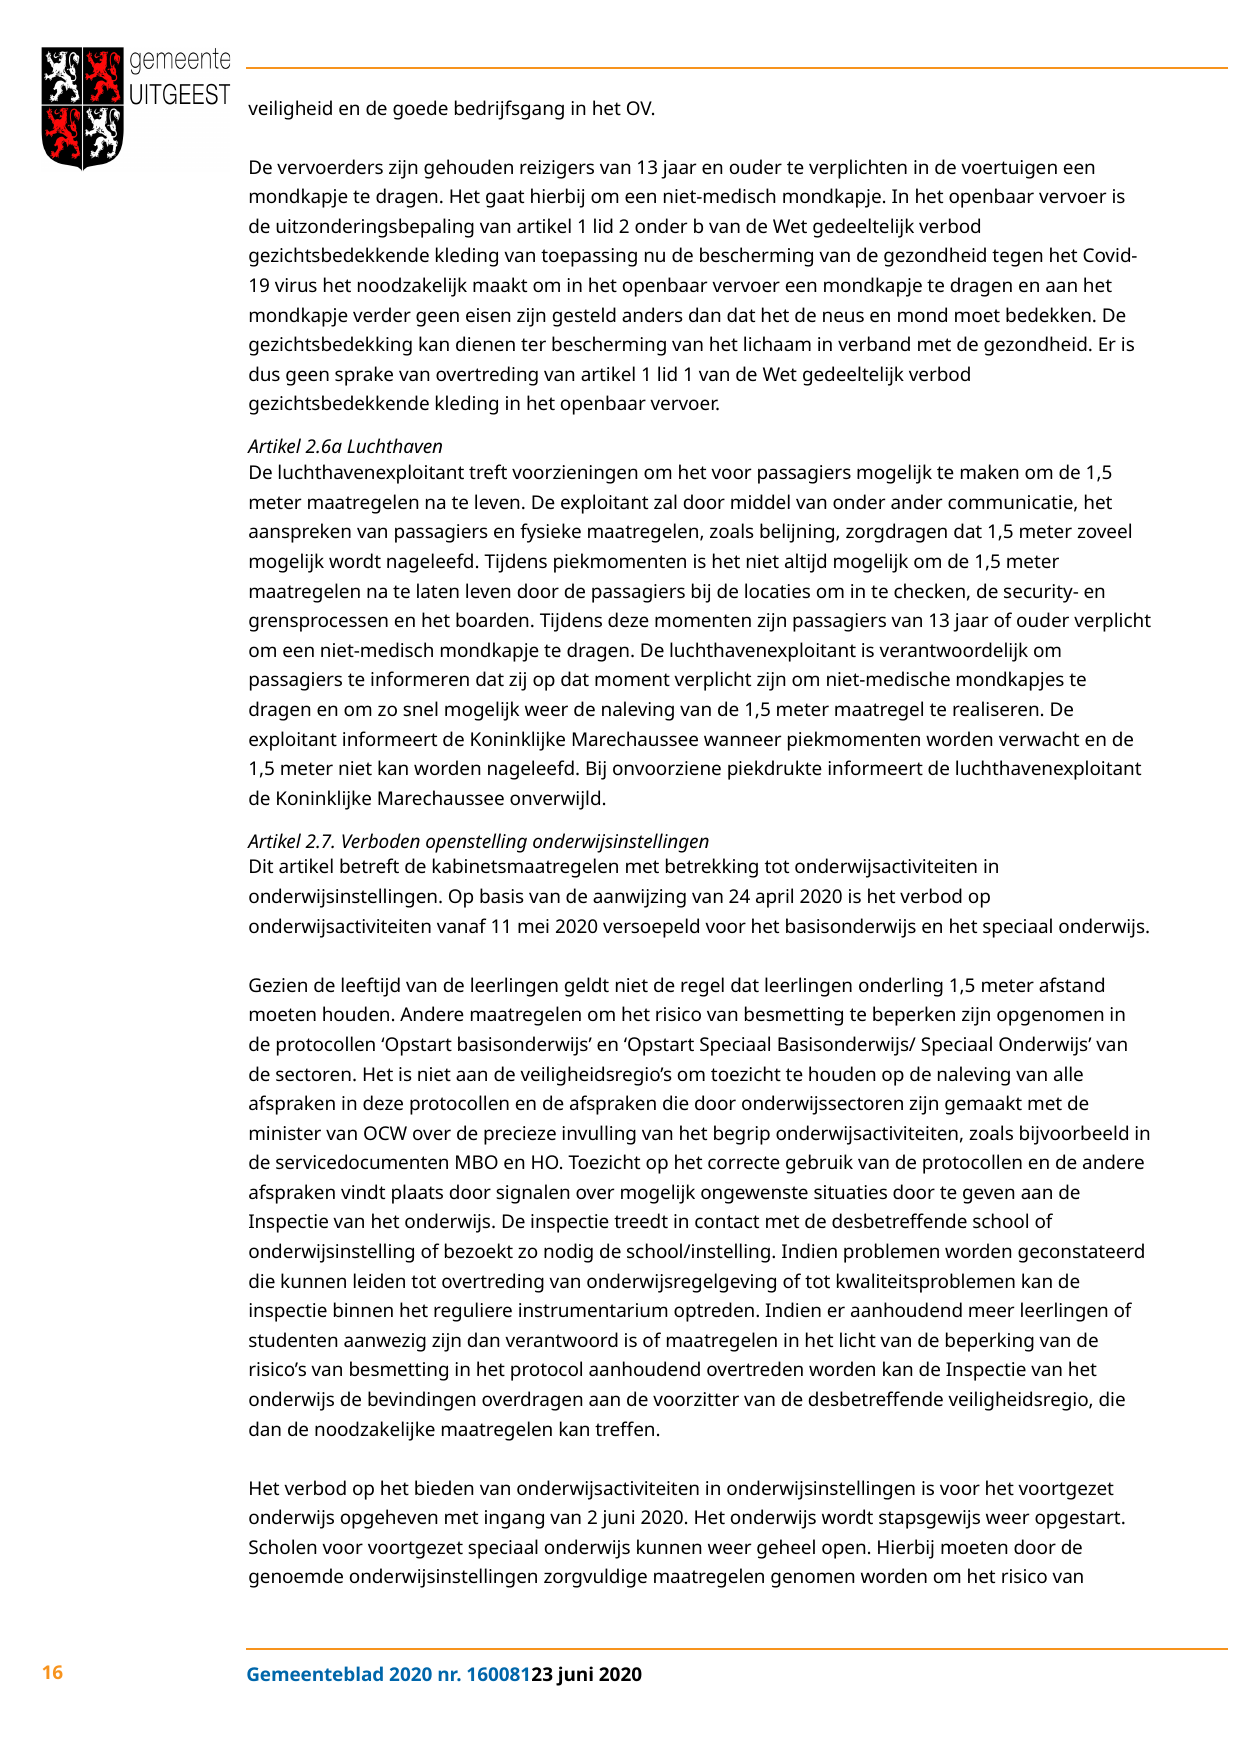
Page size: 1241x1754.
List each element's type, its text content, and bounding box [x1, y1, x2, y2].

text Artikel 2.6a Luchthaven [248, 434, 1152, 459]
text Dit artikel betreft de kabinetsmaatregelen met betrekking tot onderwijsactiviteiten in onderwijsinstellingen. Op basis van de aanwijzing van 24 april 2020 is het verbod op onderwijsactiviteiten vanaf 11 mei 2020 versoepeld voor het basisonderwijs en het speciaal onderwijs. [248, 854, 1152, 939]
text Gezien de leeftijd van de leerlingen geldt niet de regel dat leerlingen onderling 1,5 meter afstand moeten houden. Andere maatregelen om het risico van besmetting te beperken zijn opgenomen in de protocollen ‘Opstart basisonderwijs’ en ‘Opstart Speciaal Basisonderwijs/ Speciaal Onderwijs’ van de sectoren. Het is niet aan de veiligheidsregio’s om toezicht te houden op de naleving van alle afspraken in deze protocollen en de afspraken die door onderwijssectoren zijn gemaakt met de minister van OCW over de precieze invulling van het begrip onderwijsactiviteiten, zoals bijvoorbeeld in de servicedocumenten MBO en HO. Toezicht op het correcte gebruik van de protocollen en de andere afspraken vindt plaats door signalen over mogelijk ongewenste situaties door te geven aan de Inspectie van het onderwijs. De inspectie treedt in contact met de desbetreffende school of onderwijsinstelling of bezoekt zo nodig de school/instelling. Indien problemen worden geconstateerd die kunnen leiden tot overtreding van onderwijsregelgeving of tot kwaliteitsproblemen kan de inspectie binnen het reguliere instrumentarium optreden. Indien er aanhoudend meer leerlingen of studenten aanwezig zijn dan verantwoord is of maatregelen in het licht van de beperking van de risico’s van besmetting in het protocol aanhoudend overtreden worden kan de Inspectie van het onderwijs de bevindingen overdragen aan de voorzitter van de desbetreffende veiligheidsregio, die dan de noodzakelijke maatregelen kan treffen. [248, 972, 1152, 1442]
text Het verbod op het bieden van onderwijsactiviteiten in onderwijsinstellingen is voor het voortgezet onderwijs opgeheven met ingang van 2 juni 2020. Het onderwijs wordt stapsgewijs weer opgestart. Scholen voor voortgezet speciaal onderwijs kunnen weer geheel open. Hierbij moeten door de genoemde onderwijsinstellingen zorgvuldige maatregelen genomen worden om het risico van [248, 1475, 1152, 1589]
text veiligheid en de goede bedrijfsgang in het OV. [248, 95, 1152, 121]
picture [41, 47, 231, 172]
text De vervoerders zijn gehouden reizigers van 13 jaar en ouder te verplichten in de voertuigen een mondkapje te dragen. Het gaat hierbij om een niet-medisch mondkapje. In het openbaar vervoer is de uitzonderingsbepaling van artikel 1 lid 2 onder b van de Wet gedeeltelijk verbod gezichtsbedekkende kleding van toepassing nu de bescherming van de gezondheid tegen het Covid-19 virus het noodzakelijk maakt om in het openbaar vervoer een mondkapje te dragen en aan het mondkapje verder geen eisen zijn gesteld anders dan dat het de neus en mond moet bedekken. De gezichtsbedekking kan dienen ter bescherming van het lichaam in verband met de gezondheid. Er is dus geen sprake van overtreding van artikel 1 lid 1 van de Wet gedeeltelijk verbod gezichtsbedekkende kleding in het openbaar vervoer. [248, 154, 1152, 416]
text Artikel 2.7. Verboden openstelling onderwijsinstellingen [248, 828, 1152, 854]
text De luchthavenexploitant treft voorzieningen om het voor passagiers mogelijk te maken om de 1,5 meter maatregelen na te leven. De exploitant zal door middel van onder ander communicatie, het aanspreken van passagiers en fysieke maatregelen, zoals belijning, zorgdragen dat 1,5 meter zoveel mogelijk wordt nageleefd. Tijdens piekmomenten is het niet altijd mogelijk om de 1,5 meter maatregelen na te laten leven door de passagiers bij de locaties om in te checken, de security- en grensprocessen en het boarden. Tijdens deze momenten zijn passagiers van 13 jaar of ouder verplicht om een niet-medisch mondkapje te dragen. De luchthavenexploitant is verantwoordelijk om passagiers te informeren dat zij op dat moment verplicht zijn om niet-medische mondkapjes te dragen en om zo snel mogelijk weer de naleving van de 1,5 meter maatregel te realiseren. De exploitant informeert de Koninklijke Marechaussee wanneer piekmomenten worden verwacht en de 1,5 meter niet kan worden nageleefd. Bij onvoorziene piekdrukte informeert de luchthavenexploitant de Koninklijke Marechaussee onverwijld. [248, 459, 1152, 811]
